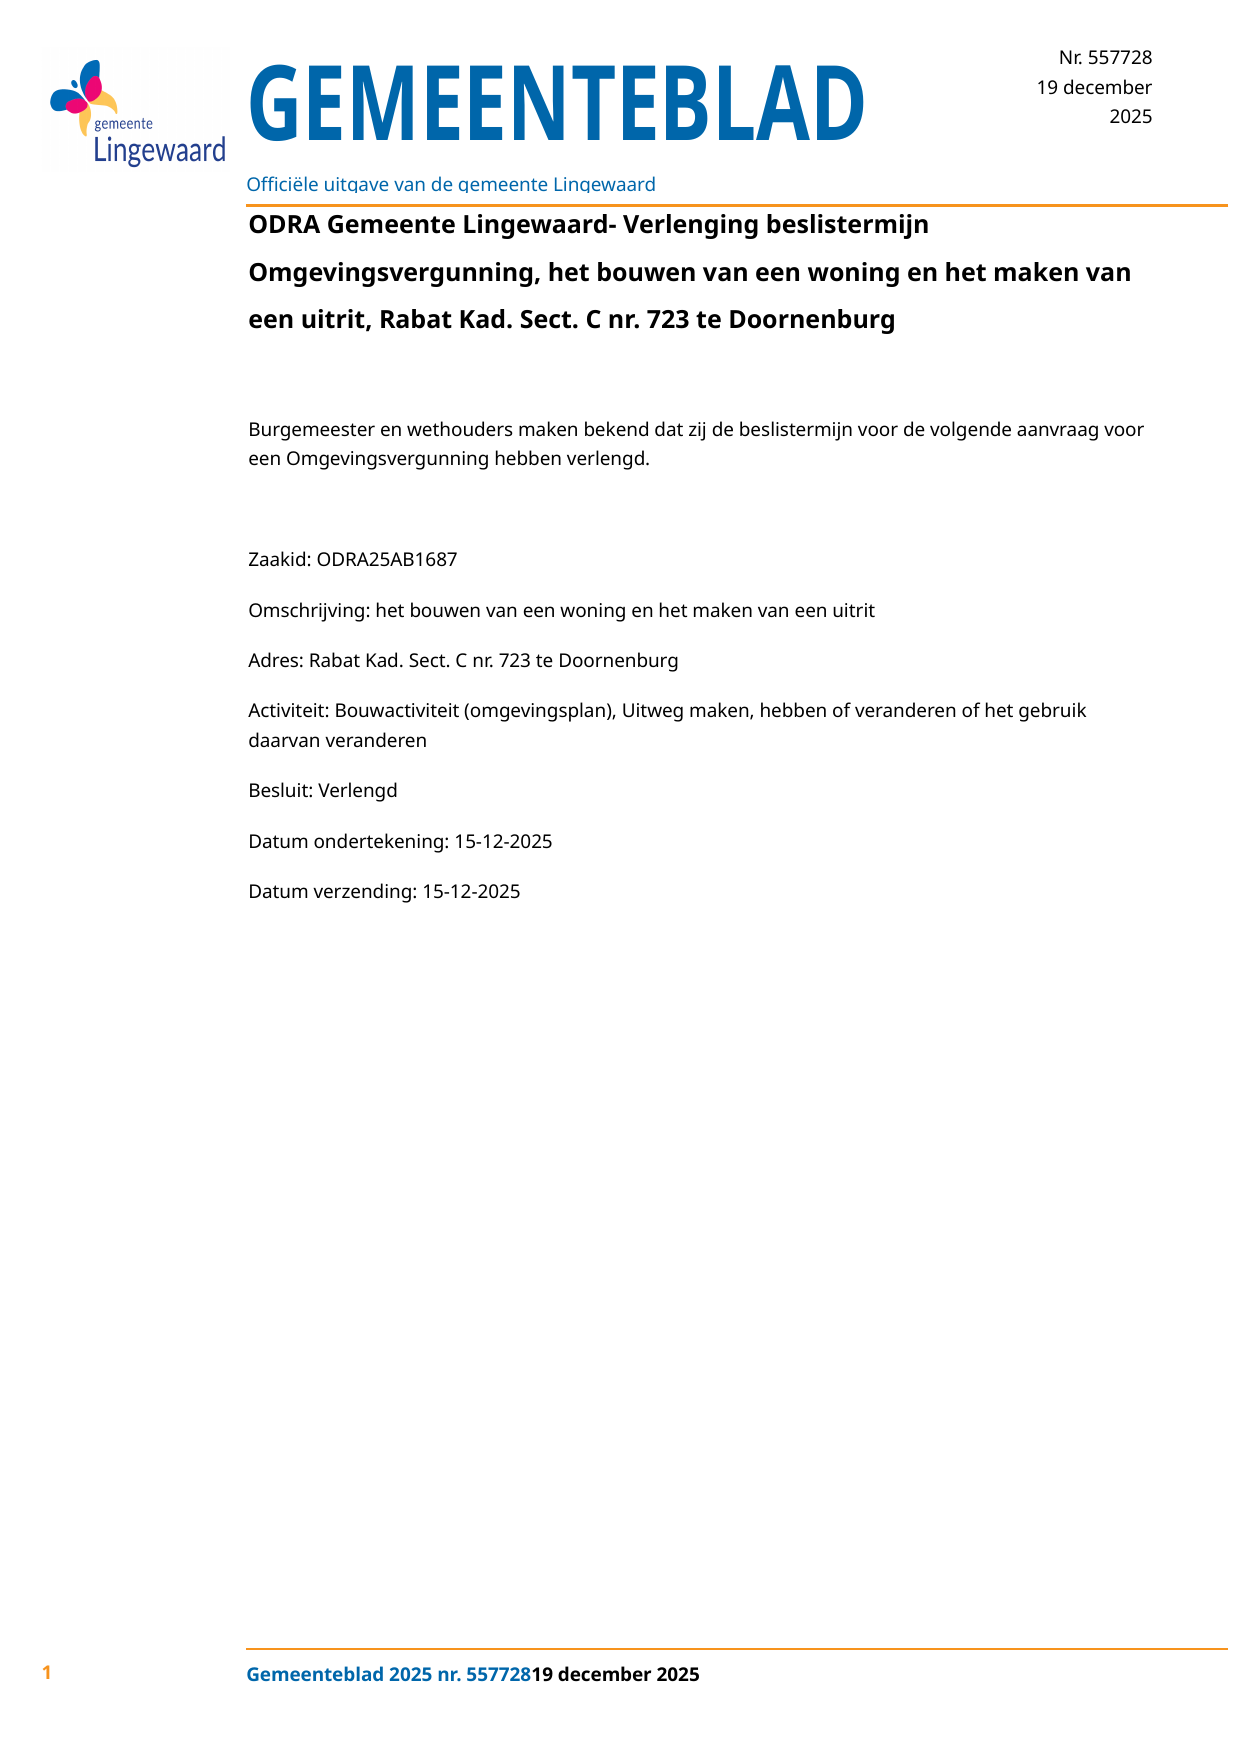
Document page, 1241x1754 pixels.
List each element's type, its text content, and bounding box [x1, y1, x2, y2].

picture [41, 47, 231, 172]
text Besluit: Verlengd [248, 778, 1152, 803]
text ODRA Gemeente Lingewaard- Verlenging beslistermijn Omgevingsvergunning, het bouwen van een woning en het maken van een uitrit, Rabat Kad. Sect. C nr. 723 te Doornenburg [248, 207, 1152, 336]
text Zaakid: ODRA25AB1687 [248, 546, 1152, 572]
text Omschrijving: het bouwen van een woning en het maken van een uitrit [248, 597, 1152, 622]
text Burgemeester en wethouders maken bekend dat zij de beslistermijn voor de volgende aanvraag voor een Omgevingsvergunning hebben verlengd. [248, 416, 1152, 471]
text Adres: Rabat Kad. Sect. C nr. 723 te Doornenburg [248, 647, 1152, 673]
text Datum verzending: 15-12-2025 [248, 878, 1152, 904]
text Activiteit: Bouwactiviteit (omgevingsplan), Uitweg maken, hebben of veranderen of het gebruik daarvan veranderen [248, 698, 1152, 753]
text Datum ondertekening: 15-12-2025 [248, 828, 1152, 854]
